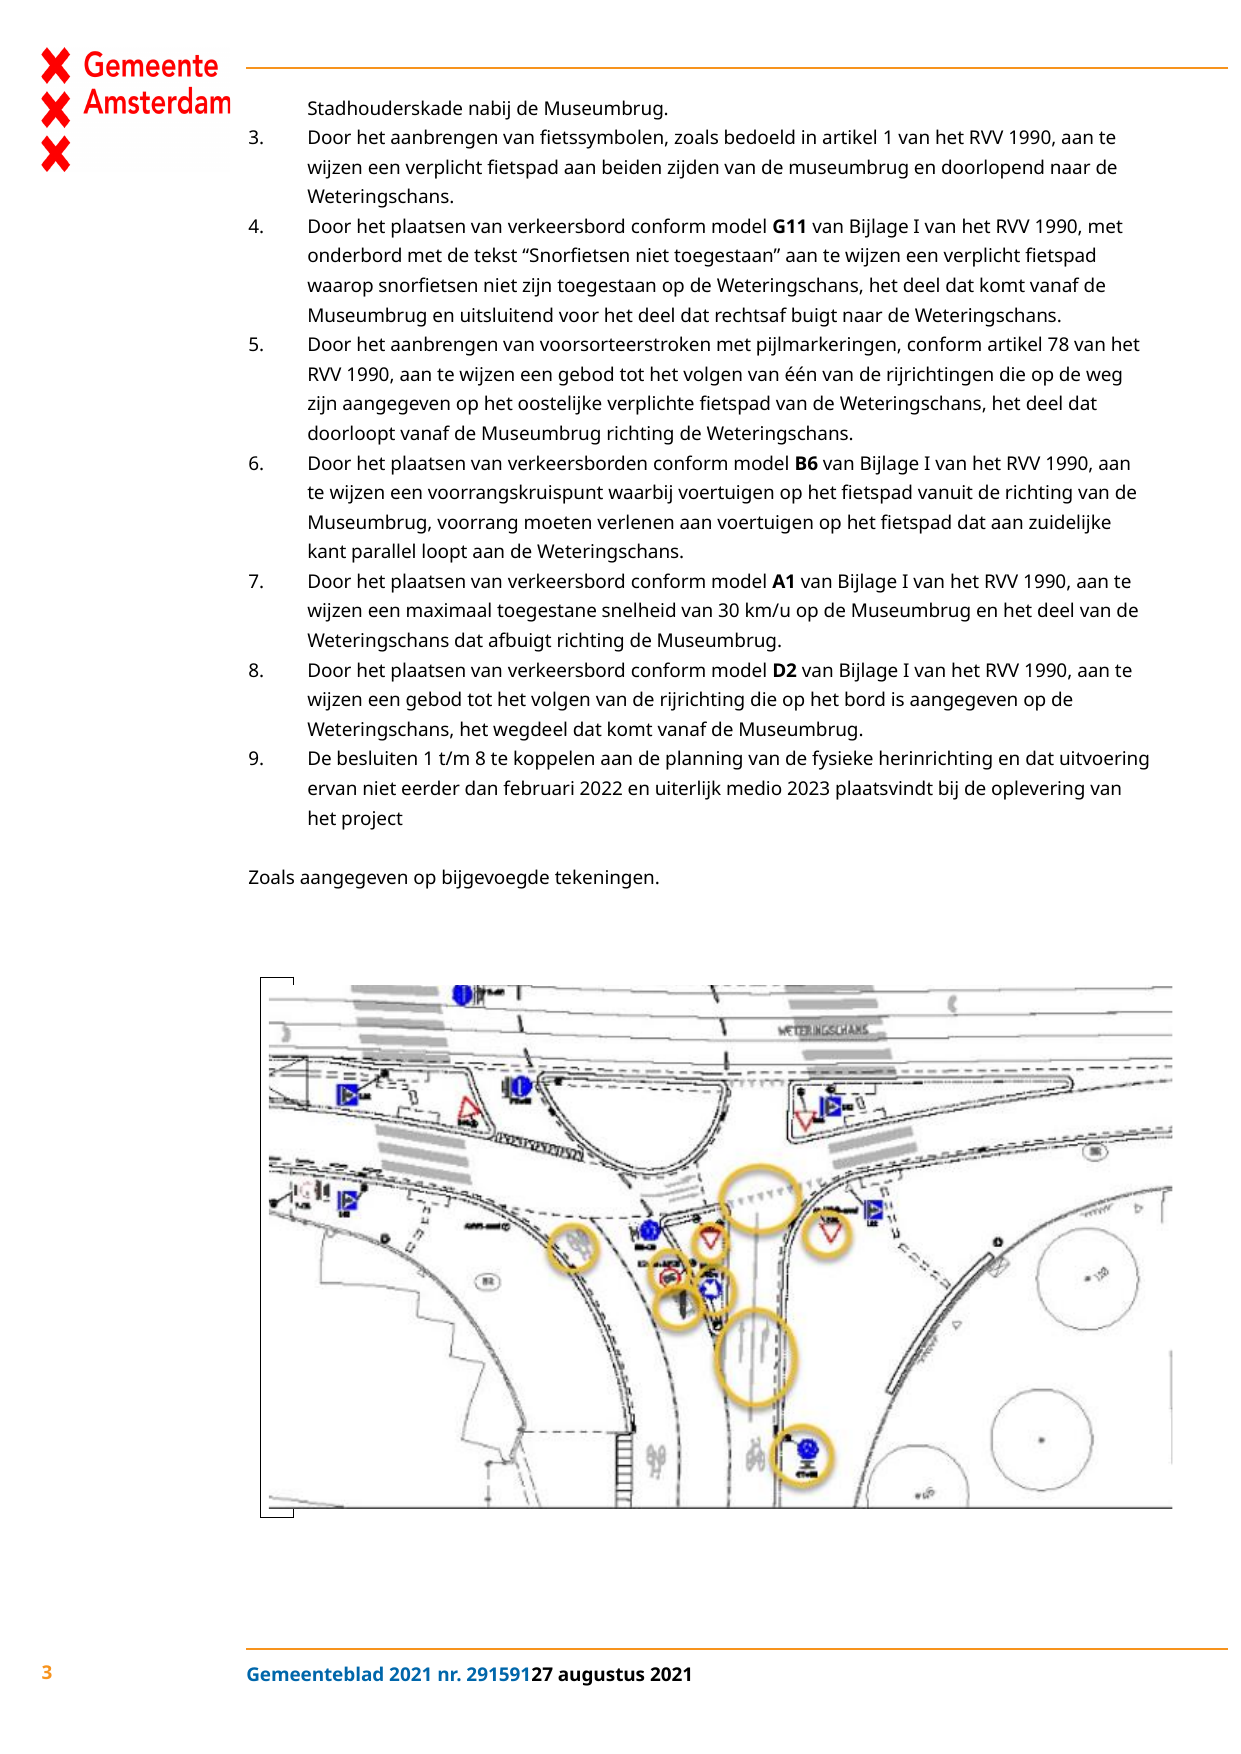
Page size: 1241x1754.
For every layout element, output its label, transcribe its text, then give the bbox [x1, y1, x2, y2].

list Door het plaatsen van verkeersbord conform model A1 van Bijlage I van het RVV 1990, aan te wijzen een maximaal toegestane snelheid van 30 km/u op de Museumbrug en het deel van de Weteringschans dat afbuigt richting de Museumbrug. [248, 568, 1152, 653]
list Door het plaatsen van verkeersborden conform model B6 van Bijlage I van het RVV 1990, aan te wijzen een voorrangskruispunt waarbij voertuigen op het fietspad vanuit de richting van de Museumbrug, voorrang moeten verlenen aan voertuigen op het fietspad dat aan zuidelijke kant parallel loopt aan de Weteringschans. [248, 450, 1152, 564]
list Door het aanbrengen van voorsorteerstroken met pijlmarkeringen, conform artikel 78 van het RVV 1990, aan te wijzen een gebod tot het volgen van één van de rijrichtingen die op de weg zijn aangegeven op het oostelijke verplichte fietspad van de Weteringschans, het deel dat doorloopt vanaf de Museumbrug richting de Weteringschans. [248, 331, 1152, 446]
picture [268, 985, 1173, 1509]
list De besluiten 1 t/m 8 te koppelen aan de planning van de fysieke herinrichting en dat uitvoering ervan niet eerder dan februari 2022 en uiterlijk medio 2023 plaatsvindt bij de oplevering van het project [248, 746, 1152, 831]
list Door het aanbrengen van fietssymbolen, zoals bedoeld in artikel 1 van het RVV 1990, aan te wijzen een verplicht fietspad aan beiden zijden van de museumbrug en doorlopend naar de Weteringschans. [248, 124, 1152, 209]
list Door het plaatsen van verkeersbord conform model G11 van Bijlage I van het RVV 1990, met onderbord met de tekst “Snorfietsen niet toegestaan” aan te wijzen een verplicht fietspad waarop snorfietsen niet zijn toegestaan op de Weteringschans, het deel dat komt vanaf de Museumbrug en uitsluitend voor het deel dat rechtsaf buigt naar de Weteringschans. [248, 213, 1152, 328]
list Door het plaatsen van verkeersbord conform model D2 van Bijlage I van het RVV 1990, aan te wijzen een gebod tot het volgen van de rijrichting die op het bord is aangegeven op de Weteringschans, het wegdeel dat komt vanaf de Museumbrug. [248, 657, 1152, 742]
list Stadhouderskade nabij de Museumbrug. [248, 95, 1152, 121]
picture [41, 47, 231, 172]
text Zoals aangegeven op bijgevoegde tekeningen. [248, 864, 1152, 890]
